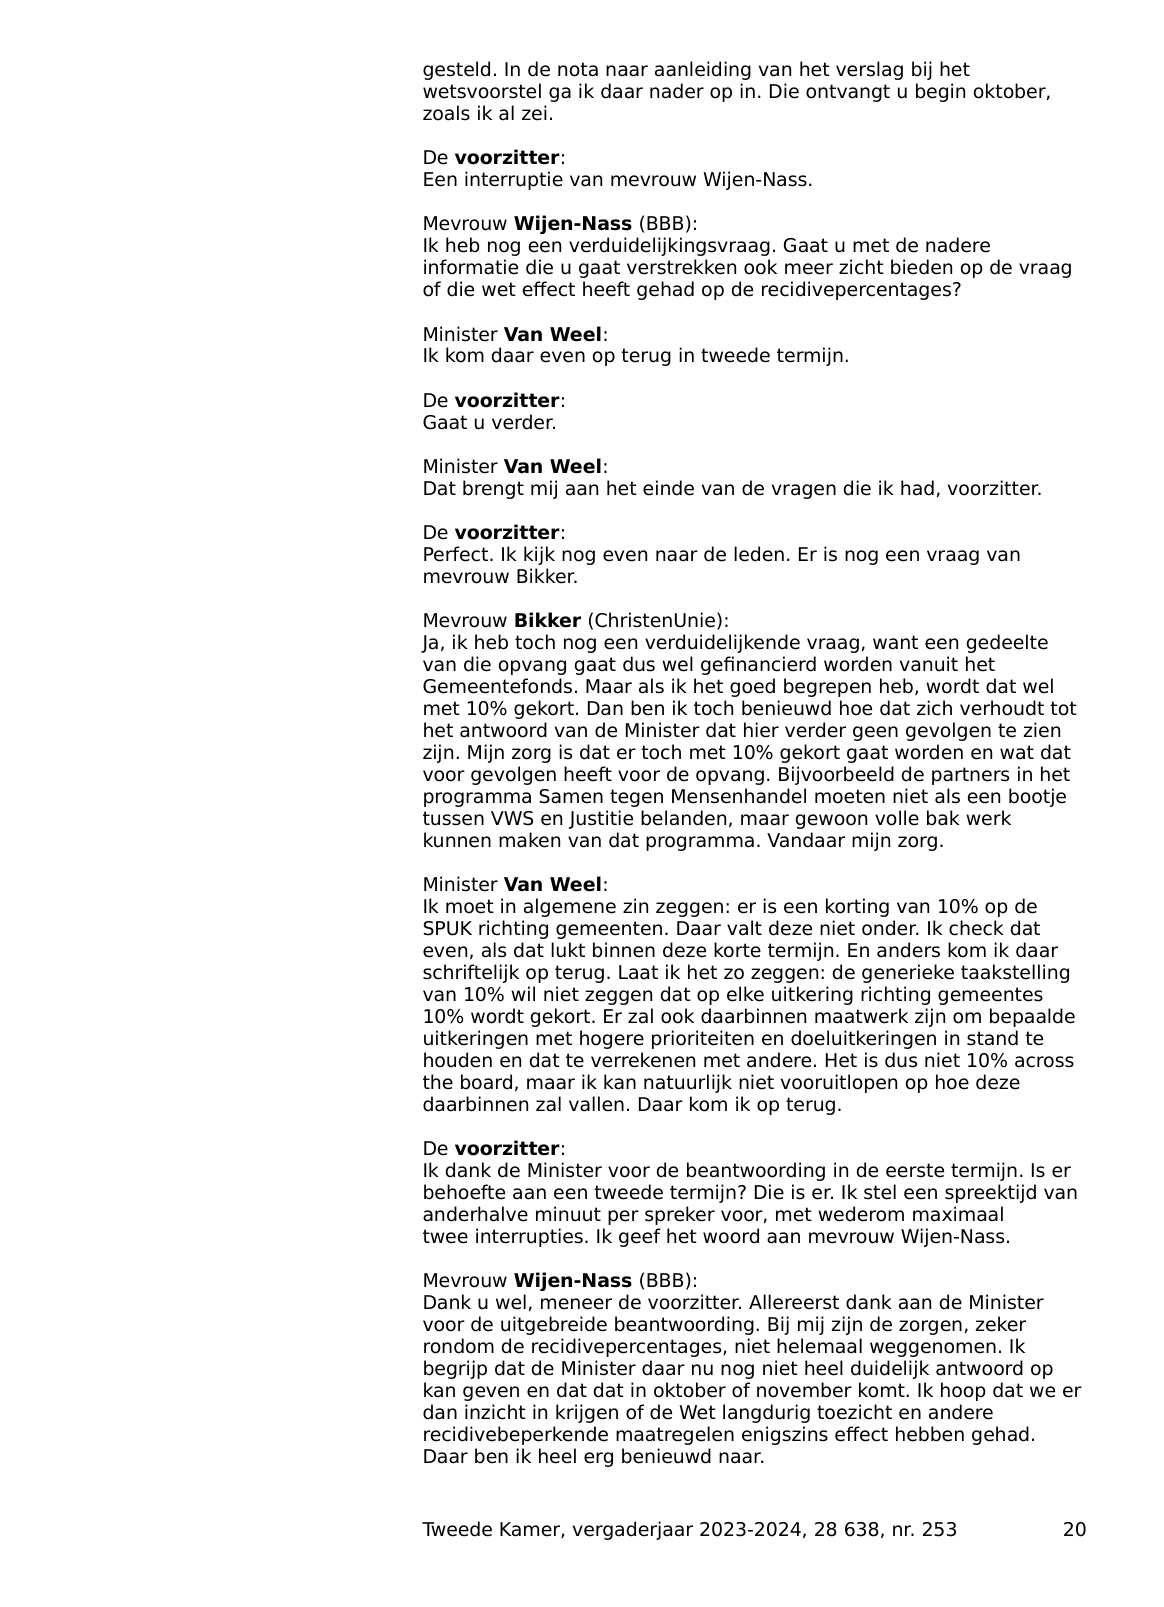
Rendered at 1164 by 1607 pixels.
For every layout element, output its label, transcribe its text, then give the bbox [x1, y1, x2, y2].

text Minister Van Weel: [422, 323, 1087, 345]
text Mevrouw Bikker (ChristenUnie): [422, 610, 1087, 632]
text De voorzitter: [422, 1138, 1087, 1160]
text Perfect. Ik kijk nog even naar de leden. Er is nog een vraag van mevrouw Bikker. [422, 544, 1087, 588]
text Mevrouw Wijen-Nass (BBB): [422, 1270, 1087, 1292]
text Minister Van Weel: [422, 874, 1087, 896]
text Ik kom daar even op terug in tweede termijn. [422, 345, 1087, 367]
text Dank u wel, meneer de voorzitter. Allereerst dank aan de Minister voor de uitgebreide beantwoording. Bij mij zijn de zorgen, zeker rondom de recidivepercentages, niet helemaal weggenomen. Ik begrijp dat de Minister daar nu nog niet heel duidelijk antwoord op kan geven en dat dat in oktober of november komt. Ik hoop dat we er dan inzicht in krijgen of de Wet langdurig toezicht en andere recidivebeperkende maatregelen enigszins effect hebben gehad. Daar ben ik heel erg benieuwd naar. [422, 1292, 1087, 1468]
text De voorzitter: [422, 147, 1087, 169]
text De voorzitter: [422, 522, 1087, 544]
text Ja, ik heb toch nog een verduidelijkende vraag, want een gedeelte van die opvang gaat dus wel gefinancierd worden vanuit het Gemeentefonds. Maar als ik het goed begrepen heb, wordt dat wel met 10% gekort. Dan ben ik toch benieuwd hoe dat zich verhoudt tot het antwoord van de Minister dat hier verder geen gevolgen te zien zijn. Mijn zorg is dat er toch met 10% gekort gaat worden en wat dat voor gevolgen heeft voor de opvang. Bijvoorbeeld de partners in het programma Samen tegen Mensenhandel moeten niet als een bootje tussen VWS en Justitie belanden, maar gewoon volle bak werk kunnen maken van dat programma. Vandaar mijn zorg. [422, 632, 1087, 852]
text Minister Van Weel: [422, 456, 1087, 478]
text Dat brengt mij aan het einde van de vragen die ik had, voorzitter. [422, 478, 1087, 500]
text De voorzitter: [422, 389, 1087, 412]
text gesteld. In de nota naar aanleiding van het verslag bij het wetsvoorstel ga ik daar nader op in. Die ontvangt u begin oktober, zoals ik al zei. [422, 59, 1087, 125]
text Ik heb nog een verduidelijkingsvraag. Gaat u met de nadere informatie die u gaat verstrekken ook meer zicht bieden op de vraag of die wet effect heeft gehad op de recidivepercentages? [422, 235, 1087, 301]
text Mevrouw Wijen-Nass (BBB): [422, 213, 1087, 235]
text Gaat u verder. [422, 412, 1087, 433]
text Ik dank de Minister voor de beantwoording in de eerste termijn. Is er behoefte aan een tweede termijn? Die is er. Ik stel een spreektijd van anderhalve minuut per spreker voor, met wederom maximaal twee interrupties. Ik geef het woord aan mevrouw Wijen-Nass. [422, 1160, 1087, 1248]
text Een interruptie van mevrouw Wijen-Nass. [422, 169, 1087, 191]
text Ik moet in algemene zin zeggen: er is een korting van 10% op de SPUK richting gemeenten. Daar valt deze niet onder. Ik check dat even, als dat lukt binnen deze korte termijn. En anders kom ik daar schriftelijk op terug. Laat ik het zo zeggen: de generieke taakstelling van 10% wil niet zeggen dat op elke uitkering richting gemeentes 10% wordt gekort. Er zal ook daarbinnen maatwerk zijn om bepaalde uitkeringen met hogere prioriteiten en doeluitkeringen in stand te houden en dat te verrekenen met andere. Het is dus niet 10% across the board, maar ik kan natuurlijk niet vooruitlopen op hoe deze daarbinnen zal vallen. Daar kom ik op terug. [422, 896, 1087, 1116]
